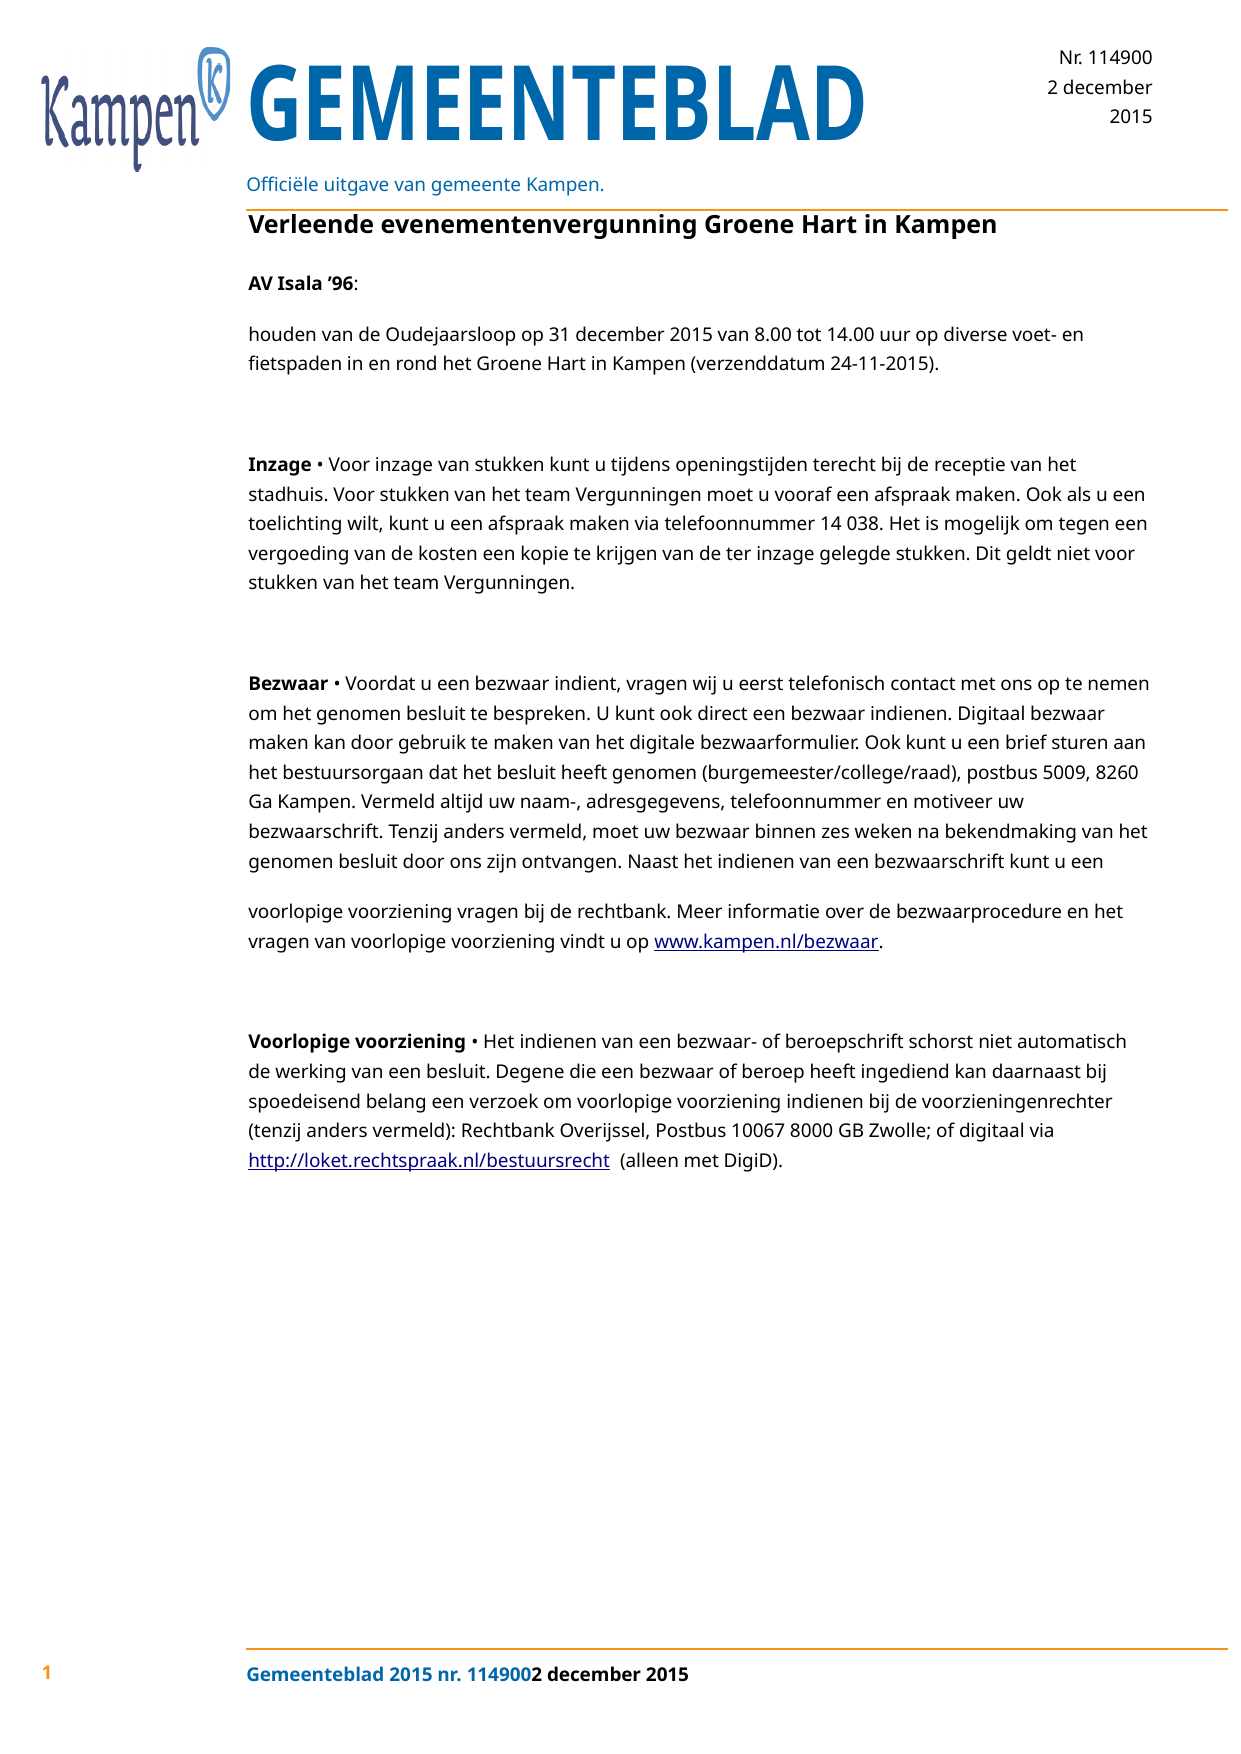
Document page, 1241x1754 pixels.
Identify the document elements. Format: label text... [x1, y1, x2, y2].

text Voorlopige voorziening • Het indienen van een bezwaar- of beroepschrift schorst niet automatisch de werking van een besluit. Degene die een bezwaar of beroep heeft ingediend kan daarnaast bij spoedeisend belang een verzoek om voorlopige voorziening indienen bij de voorzieningenrechter (tenzij anders vermeld): Rechtbank Overijssel, Postbus 10067 8000 GB Zwolle; of digitaal via http://loket.rechtspraak.nl/bestuursrecht (alleen met DigiD). [248, 1029, 1152, 1173]
text Bezwaar • Voordat u een bezwaar indient, vragen wij u eerst telefonisch contact met ons op te nemen om het genomen besluit te bespreken. U kunt ook direct een bezwaar indienen. Digitaal bezwaar maken kan door gebruik te maken van het digitale bezwaarformulier. Ook kunt u een brief sturen aan het bestuursorgaan dat het besluit heeft genomen (burgemeester/college/raad), postbus 5009, 8260 Ga Kampen. Vermeld altijd uw naam-, adresgegevens, telefoonnummer en motiveer uw bezwaarschrift. Tenzij anders vermeld, moet uw bezwaar binnen zes weken na bekendmaking van het genomen besluit door ons zijn ontvangen. Naast het indienen van een bezwaarschrift kunt u een [248, 670, 1152, 873]
text voorlopige voorziening vragen bij de rechtbank. Meer informatie over de bezwaarprocedure en het vragen van voorlopige voorziening vindt u op www.kampen.nl/bezwaar. [248, 898, 1152, 953]
text Verleende evenementenvergunning Groene Hart in Kampen [248, 211, 1152, 241]
text houden van de Oudejaarsloop op 31 december 2015 van 8.00 tot 14.00 uur op diverse voet- en fietspaden in en rond het Groene Hart in Kampen (verzenddatum 24-11-2015). [248, 321, 1152, 376]
picture [41, 47, 231, 172]
text AV Isala ’96: [248, 270, 1152, 296]
text Inzage • Voor inzage van stukken kunt u tijdens openingstijden terecht bij de receptie van het stadhuis. Voor stukken van het team Vergunningen moet u vooraf een afspraak maken. Ook als u een toelichting wilt, kunt u een afspraak maken via telefoonnummer 14 038. Het is mogelijk om tegen een vergoeding van de kosten een kopie te krijgen van de ter inzage gelegde stukken. Dit geldt niet voor stukken van het team Vergunningen. [248, 451, 1152, 595]
